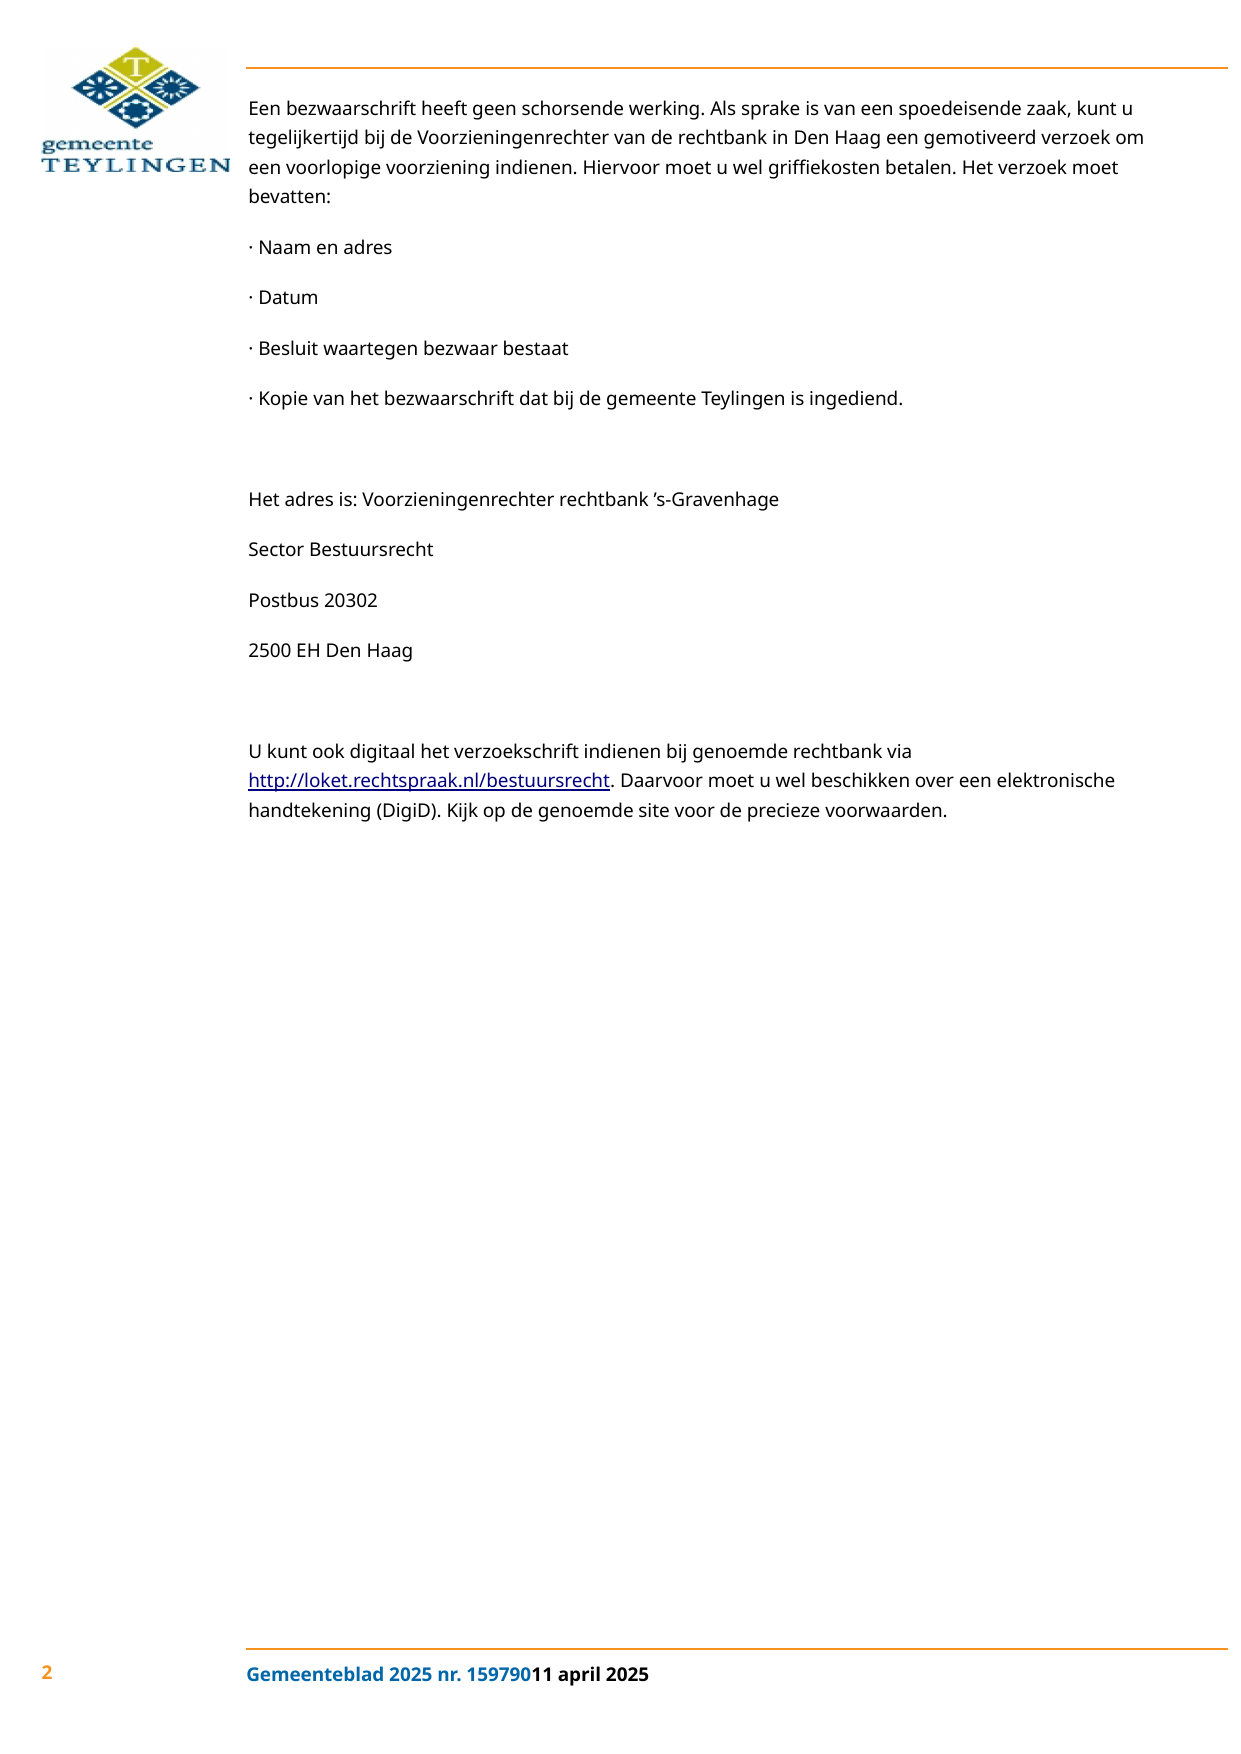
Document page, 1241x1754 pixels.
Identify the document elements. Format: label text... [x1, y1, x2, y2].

text Postbus 20302 [248, 587, 1152, 613]
text Het adres is: Voorzieningenrechter rechtbank ’s-Gravenhage [248, 486, 1152, 512]
text · Kopie van het bezwaarschrift dat bij de gemeente Teylingen is ingediend. [248, 385, 1152, 411]
text 2500 EH Den Haag [248, 637, 1152, 663]
text Sector Bestuursrecht [248, 536, 1152, 562]
text U kunt ook digitaal het verzoekschrift indienen bij genoemde rechtbank via http://loket.rechtspraak.nl/bestuursrecht. Daarvoor moet u wel beschikken over een elektronische handtekening (DigiD). Kijk op de genoemde site voor de precieze voorwaarden. [248, 738, 1152, 823]
text · Naam en adres [248, 234, 1152, 260]
text · Besluit waartegen bezwaar bestaat [248, 335, 1152, 361]
text · Datum [248, 284, 1152, 310]
picture [41, 47, 231, 172]
text Een bezwaarschrift heeft geen schorsende werking. Als sprake is van een spoedeisende zaak, kunt u tegelijkertijd bij de Voorzieningenrechter van de rechtbank in Den Haag een gemotiveerd verzoek om een voorlopige voorziening indienen. Hiervoor moet u wel griffiekosten betalen. Het verzoek moet bevatten: [248, 95, 1152, 209]
